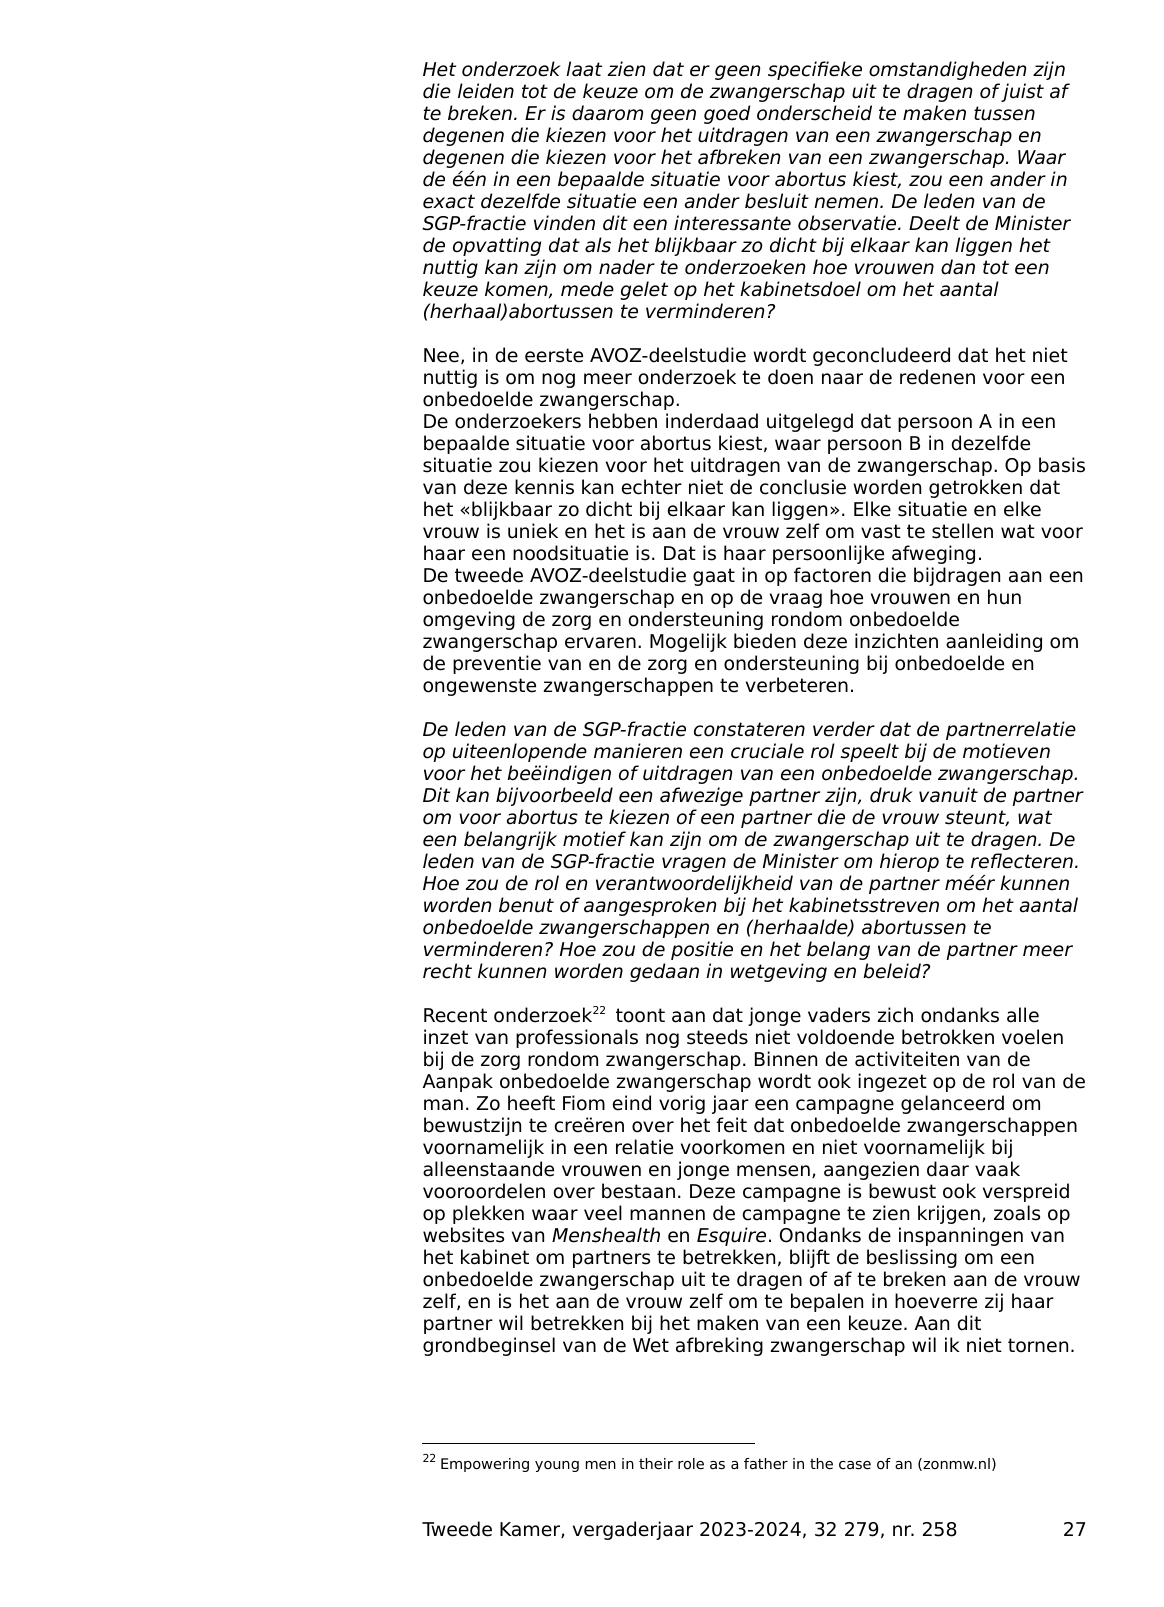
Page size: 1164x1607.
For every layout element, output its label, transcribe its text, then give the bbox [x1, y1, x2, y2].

text De leden van de SGP-fractie constateren verder dat de partnerrelatie op uiteenlopende manieren een cruciale rol speelt bij de motieven voor het beëindigen of uitdragen van een onbedoelde zwangerschap. Dit kan bijvoorbeeld een afwezige partner zijn, druk vanuit de partner om voor abortus te kiezen of een partner die de vrouw steunt, wat een belangrijk motief kan zijn om de zwangerschap uit te dragen. De leden van de SGP-fractie vragen de Minister om hierop te reflecteren. Hoe zou de rol en verantwoordelijkheid van de partner méér kunnen worden benut of aangesproken bij het kabinetsstreven om het aantal onbedoelde zwangerschappen en (herhaalde) abortussen te verminderen? Hoe zou de positie en het belang van de partner meer recht kunnen worden gedaan in wetgeving en beleid? [422, 719, 1087, 983]
text Recent onderzoek toont aan dat jonge vaders zich ondanks alle inzet van professionals nog steeds niet voldoende betrokken voelen bij de zorg rondom zwangerschap. Binnen de activiteiten van de Aanpak onbedoelde zwangerschap wordt ook ingezet op de rol van de man. Zo heeft Fiom eind vorig jaar een campagne gelanceerd om bewustzijn te creëren over het feit dat onbedoelde zwangerschappen voornamelijk in een relatie voorkomen en niet voornamelijk bij alleenstaande vrouwen en jonge mensen, aangezien daar vaak vooroordelen over bestaan. Deze campagne is bewust ook verspreid op plekken waar veel mannen de campagne te zien krijgen, zoals op websites van Menshealth en Esquire. Ondanks de inspanningen van het kabinet om partners te betrekken, blijft de beslissing om een onbedoelde zwangerschap uit te dragen of af te breken aan de vrouw zelf, en is het aan de vrouw zelf om te bepalen in hoeverre zij haar partner wil betrekken bij het maken van een keuze. Aan dit grondbeginsel van de Wet afbreking zwangerschap wil ik niet tornen. [422, 1005, 1087, 1356]
text De onderzoekers hebben inderdaad uitgelegd dat persoon A in een bepaalde situatie voor abortus kiest, waar persoon B in dezelfde situatie zou kiezen voor het uitdragen van de zwangerschap. Op basis van deze kennis kan echter niet de conclusie worden getrokken dat het «blijkbaar zo dicht bij elkaar kan liggen». Elke situatie en elke vrouw is uniek en het is aan de vrouw zelf om vast te stellen wat voor haar een noodsituatie is. Dat is haar persoonlijke afweging. [422, 411, 1087, 565]
text Nee, in de eerste AVOZ-deelstudie wordt geconcludeerd dat het niet nuttig is om nog meer onderzoek te doen naar de redenen voor een onbedoelde zwangerschap. [422, 345, 1087, 411]
text Empowering young men in their role as a father in the case of an (zonmw.nl) [422, 1452, 1087, 1474]
text Het onderzoek laat zien dat er geen specifieke omstandigheden zijn die leiden tot de keuze om de zwangerschap uit te dragen of juist af te breken. Er is daarom geen goed onderscheid te maken tussen degenen die kiezen voor het uitdragen van een zwangerschap en degenen die kiezen voor het afbreken van een zwangerschap. Waar de één in een bepaalde situatie voor abortus kiest, zou een ander in exact dezelfde situatie een ander besluit nemen. De leden van de SGP-fractie vinden dit een interessante observatie. Deelt de Minister de opvatting dat als het blijkbaar zo dicht bij elkaar kan liggen het nuttig kan zijn om nader te onderzoeken hoe vrouwen dan tot een keuze komen, mede gelet op het kabinetsdoel om het aantal (herhaal)abortussen te verminderen? [422, 59, 1087, 323]
text De tweede AVOZ-deelstudie gaat in op factoren die bijdragen aan een onbedoelde zwangerschap en op de vraag hoe vrouwen en hun omgeving de zorg en ondersteuning rondom onbedoelde zwangerschap ervaren. Mogelijk bieden deze inzichten aanleiding om de preventie van en de zorg en ondersteuning bij onbedoelde en ongewenste zwangerschappen te verbeteren. [422, 565, 1087, 697]
